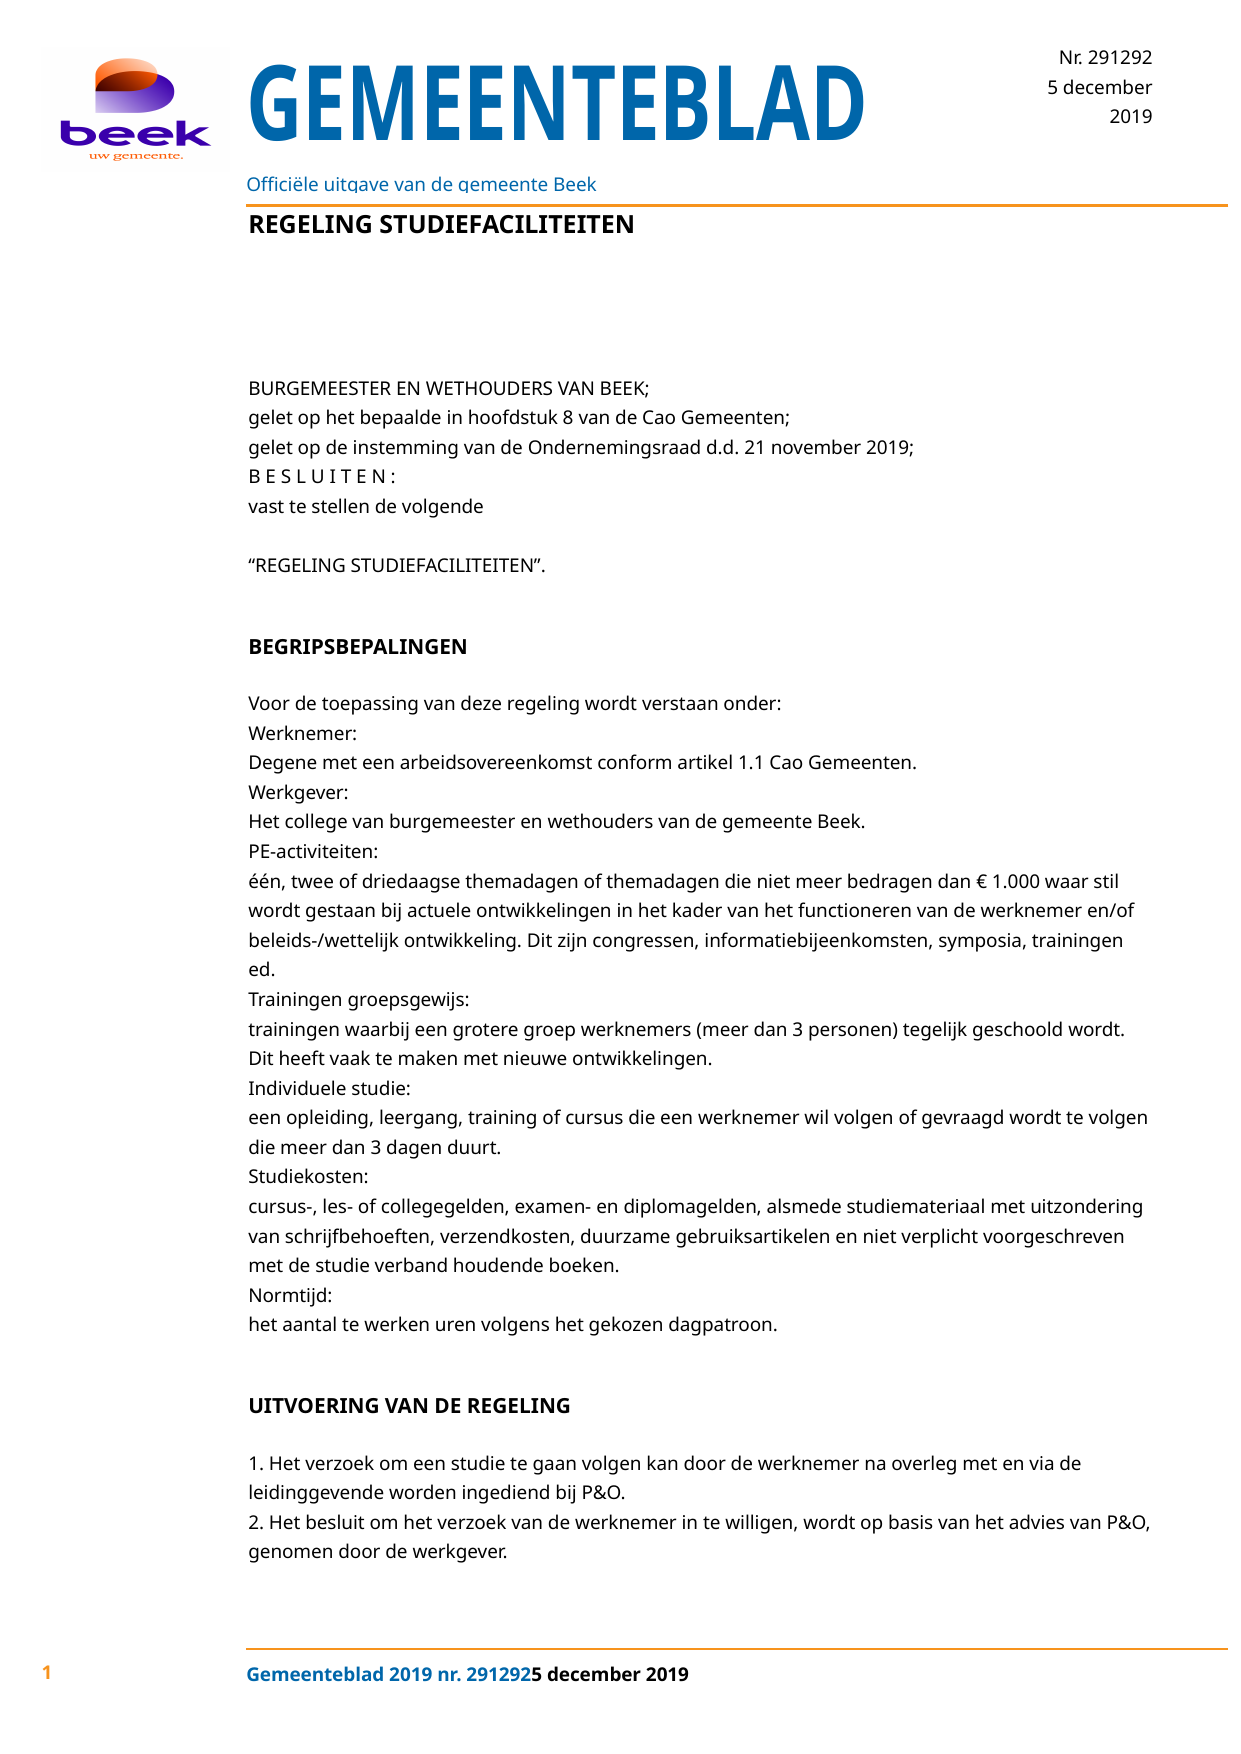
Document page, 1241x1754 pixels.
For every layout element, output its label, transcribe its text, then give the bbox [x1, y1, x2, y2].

text het aantal te werken uren volgens het gekozen dagpatroon. [248, 1312, 1152, 1337]
text PE-activiteiten: [248, 838, 1152, 864]
text cursus-, les- of collegegelden, examen- en diplomagelden, alsmede studiemateriaal met uitzondering van schrijfbehoeften, verzendkosten, duurzame gebruiksartikelen en niet verplicht voorgeschreven met de studie verband houdende boeken. [248, 1193, 1152, 1278]
text 1. Het verzoek om een studie te gaan volgen kan door de werknemer na overleg met en via de leidinggevende worden ingediend bij P&O. [248, 1450, 1152, 1505]
text trainingen waarbij een grotere groep werknemers (meer dan 3 personen) tegelijk geschoold wordt. Dit heeft vaak te maken met nieuwe ontwikkelingen. [248, 1016, 1152, 1071]
text BURGEMEESTER EN WETHOUDERS VAN BEEK; [248, 375, 1152, 401]
text Werkgever: [248, 779, 1152, 805]
text Trainingen groepsgewijs: [248, 986, 1152, 1012]
text 2. Het besluit om het verzoek van de werknemer in te willigen, wordt op basis van het advies van P&O, genomen door de werkgever. [248, 1509, 1152, 1564]
text één, twee of driedaagse themadagen of themadagen die niet meer bedragen dan € 1.000 waar stil wordt gestaan bij actuele ontwikkelingen in het kader van het functioneren van de werknemer en/of beleids-/wettelijk ontwikkeling. Dit zijn congressen, informatiebijeenkomsten, symposia, trainingen ed. [248, 868, 1152, 982]
text gelet op de instemming van de Ondernemingsraad d.d. 21 november 2019; [248, 434, 1152, 460]
text gelet op het bepaalde in hoofdstuk 8 van de Cao Gemeenten; [248, 404, 1152, 430]
text Studiekosten: [248, 1164, 1152, 1189]
picture [41, 47, 231, 172]
text Individuele studie: [248, 1075, 1152, 1101]
text Normtijd: [248, 1282, 1152, 1308]
text Werknemer: [248, 720, 1152, 746]
text Het college van burgemeester en wethouders van de gemeente Beek. [248, 809, 1152, 834]
text B E S L U I T E N : [248, 464, 1152, 489]
text Voor de toepassing van deze regeling wordt verstaan onder: [248, 690, 1152, 716]
text een opleiding, leergang, training of cursus die een werknemer wil volgen of gevraagd wordt te volgen die meer dan 3 dagen duurt. [248, 1104, 1152, 1160]
text “REGELING STUDIEFACILITEITEN”. [248, 552, 1152, 578]
text REGELING STUDIEFACILITEITEN [248, 207, 1152, 241]
text Degene met een arbeidsovereenkomst conform artikel 1.1 Cao Gemeenten. [248, 749, 1152, 775]
text UITVOERING VAN DE REGELING [248, 1392, 1152, 1420]
text vast te stellen de volgende [248, 493, 1152, 519]
text BEGRIPSBEPALINGEN [248, 632, 1152, 661]
